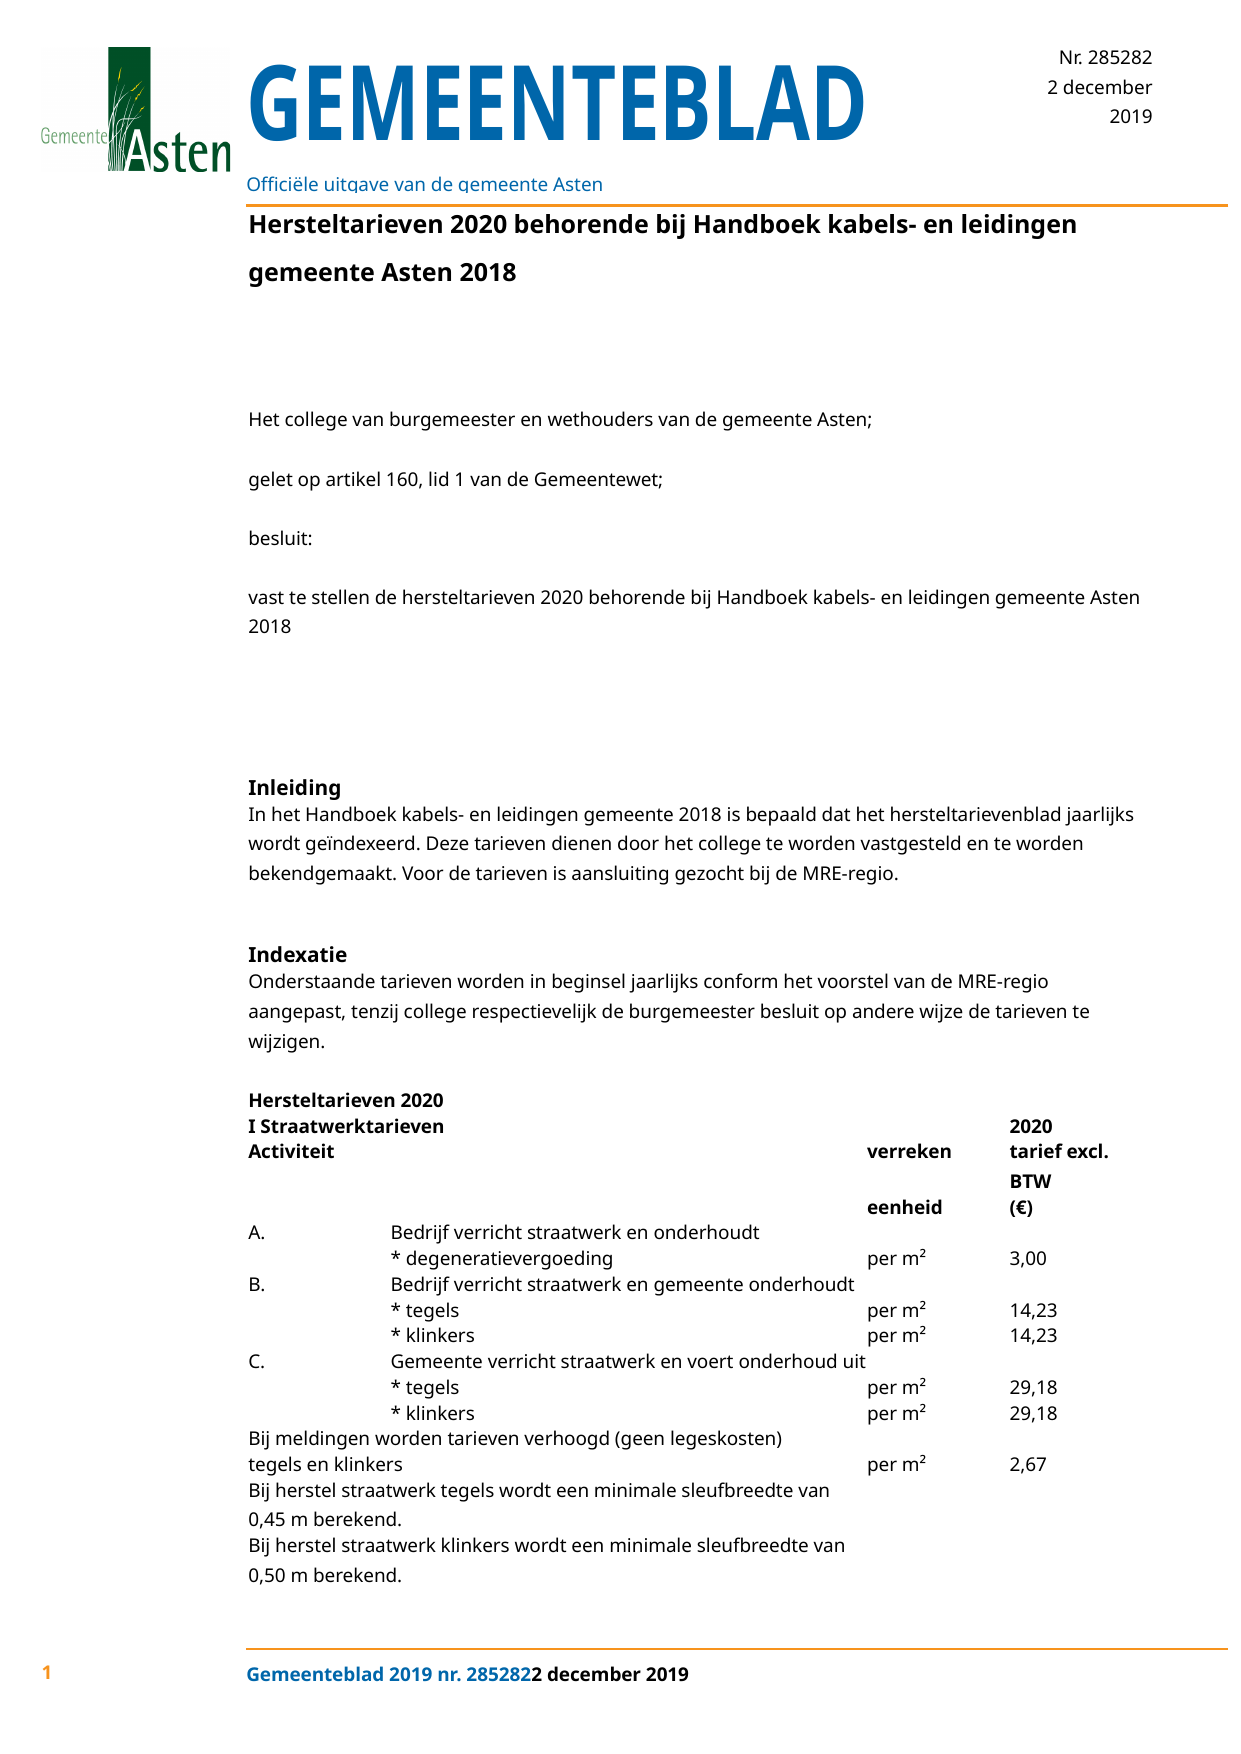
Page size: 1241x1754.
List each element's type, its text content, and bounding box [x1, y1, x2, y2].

table_cell per m² [867, 1451, 1009, 1477]
table_cell A. [248, 1220, 390, 1245]
table_cell Bedrijf verricht straatwerk en gemeente onderhoudt [390, 1271, 867, 1297]
table_cell I Straatwerktarieven [248, 1113, 533, 1138]
table_cell tegels en klinkers [248, 1451, 533, 1477]
table_cell [1009, 1348, 1152, 1374]
table_cell per m² [867, 1297, 1009, 1322]
table_cell B. [248, 1271, 390, 1297]
table_cell 14,23 [1009, 1323, 1152, 1348]
table_cell [1009, 1477, 1152, 1532]
table_cell Bij herstel straatwerk tegels wordt een minimale sleufbreedte van 0,45 m berekend. [248, 1477, 867, 1532]
table_cell * tegels [390, 1374, 867, 1400]
table_cell [867, 1477, 1009, 1532]
table_cell [533, 1139, 867, 1194]
table_cell per m² [867, 1374, 1009, 1400]
table_cell [867, 1220, 1009, 1245]
table_cell 2020 [1009, 1113, 1152, 1138]
table_header [867, 1087, 1009, 1113]
table_cell * degeneratievergoeding [390, 1245, 867, 1271]
table_cell Gemeente verricht straatwerk en voert onderhoud uit [390, 1348, 867, 1374]
table_cell [867, 1271, 1009, 1297]
text Hersteltarieven 2020 behorende bij Handboek kabels- en leidingen gemeente Asten 2018 [248, 207, 1152, 288]
table_cell 29,18 [1009, 1400, 1152, 1425]
text gelet op artikel 160, lid 1 van de Gemeentewet; [248, 466, 1152, 492]
table_cell 29,18 [1009, 1374, 1152, 1400]
table_cell [533, 1451, 867, 1477]
table_cell [867, 1348, 1009, 1374]
text Onderstaande tarieven worden in beginsel jaarlijks conform het voorstel van de MRE-regio aangepast, tenzij college respectievelijk de burgemeester besluit op andere wijze de tarieven te wijzigen. [248, 969, 1152, 1053]
picture [41, 47, 231, 172]
table_cell C. [248, 1348, 390, 1374]
table_cell tarief excl. BTW [1009, 1139, 1152, 1194]
table_cell * klinkers [390, 1400, 867, 1425]
text Indexatie [248, 940, 1152, 969]
text In het Handboek kabels- en leidingen gemeente 2018 is bepaald dat het hersteltarievenblad jaarlijks wordt geïndexeerd. Deze tarieven dienen door het college te worden vastgesteld en te worden bekendgemaakt. Voor de tarieven is aansluiting gezocht bij de MRE-regio. [248, 801, 1152, 886]
table_cell Bedrijf verricht straatwerk en onderhoudt [390, 1220, 867, 1245]
table_cell (€) [1009, 1194, 1152, 1219]
table_cell [248, 1194, 533, 1219]
table_cell Bij herstel straatwerk klinkers wordt een minimale sleufbreedte van 0,50 m berekend. [248, 1532, 867, 1587]
text besluit: [248, 525, 1152, 551]
table_cell [248, 1297, 390, 1322]
table_header [533, 1087, 867, 1113]
table_cell per m² [867, 1323, 1009, 1348]
table_cell Activiteit [248, 1139, 533, 1194]
table_cell [867, 1532, 1009, 1587]
table_cell verreken [867, 1139, 1009, 1194]
table_cell 2,67 [1009, 1451, 1152, 1477]
table_cell [1009, 1271, 1152, 1297]
table_cell per m² [867, 1400, 1009, 1425]
table_cell [1009, 1220, 1152, 1245]
table_cell per m² [867, 1245, 1009, 1271]
table_header [1009, 1087, 1152, 1113]
table_cell [867, 1113, 1009, 1138]
text Het college van burgemeester en wethouders van de gemeente Asten; [248, 407, 1152, 432]
table_cell [533, 1113, 867, 1138]
table_cell eenheid [867, 1194, 1009, 1219]
table_cell [533, 1194, 867, 1219]
table_cell [867, 1425, 1009, 1451]
table_cell * tegels [390, 1297, 867, 1322]
table_cell * klinkers [390, 1323, 867, 1348]
table_cell 14,23 [1009, 1297, 1152, 1322]
table_cell [1009, 1532, 1152, 1587]
text vast te stellen de hersteltarieven 2020 behorende bij Handboek kabels- en leidingen gemeente Asten 2018 [248, 584, 1152, 639]
table_cell [1009, 1425, 1152, 1451]
table_cell Bij meldingen worden tarieven verhoogd (geen legeskosten) [248, 1425, 867, 1451]
text Inleiding [248, 773, 1152, 801]
table_cell [248, 1245, 390, 1271]
table_cell [248, 1374, 390, 1400]
table_header Hersteltarieven 2020 [248, 1087, 533, 1113]
table_cell [248, 1400, 390, 1425]
table_cell 3,00 [1009, 1245, 1152, 1271]
table_cell [248, 1323, 390, 1348]
